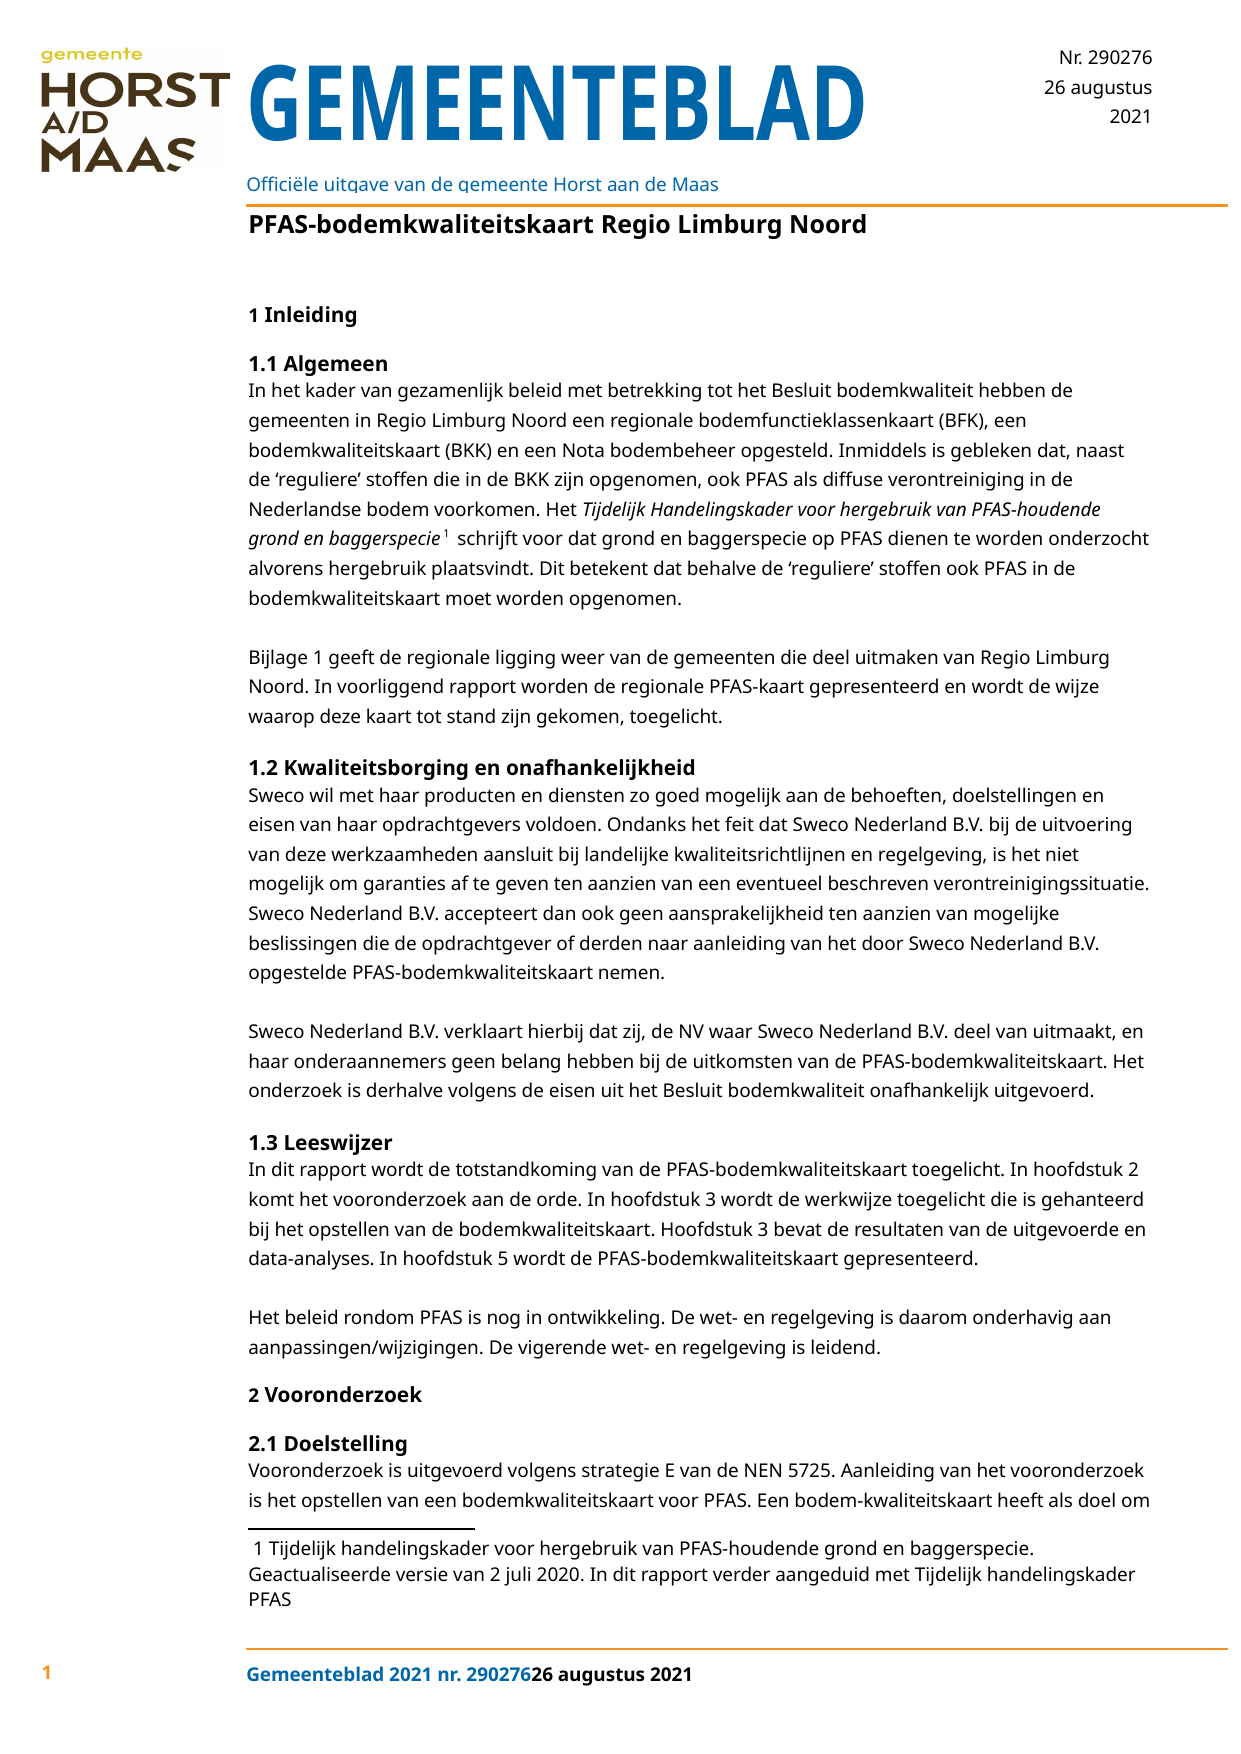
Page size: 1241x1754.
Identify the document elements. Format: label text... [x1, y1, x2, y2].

text 2 Vooronderzoek [248, 1380, 1152, 1408]
text 1 Inleiding [248, 300, 1152, 328]
picture [41, 47, 231, 172]
text In het kader van gezamenlijk beleid met betrekking tot het Besluit bodemkwaliteit hebben de gemeenten in Regio Limburg Noord een regionale bodemfunctieklassenkaart (BFK), een bodemkwaliteitskaart (BKK) en een Nota bodembeheer opgesteld. Inmiddels is gebleken dat, naast de ‘reguliere’ stoffen die in de BKK zijn opgenomen, ook PFAS als diffuse verontreiniging in de Nederlandse bodem voorkomen. Het Tijdelijk Handelingskader voor hergebruik van PFAS-houdende grond en baggerspecie schrijft voor dat grond en baggerspecie op PFAS dienen te worden onderzocht alvorens hergebruik plaatsvindt. Dit betekent dat behalve de ‘reguliere’ stoffen ook PFAS in de bodemkwaliteitskaart moet worden opgenomen. [248, 378, 1152, 610]
text Het beleid rondom PFAS is nog in ontwikkeling. De wet- en regelgeving is daarom onderhavig aan aanpassingen/wijzigingen. De vigerende wet- en regelgeving is leidend. [248, 1304, 1152, 1360]
text Bijlage 1 geeft de regionale ligging weer van de gemeenten die deel uitmaken van Regio Limburg Noord. In voorliggend rapport worden de regionale PFAS-kaart gepresenteerd en wordt de wijze waarop deze kaart tot stand zijn gekomen, toegelicht. [248, 644, 1152, 729]
text In dit rapport wordt de totstandkoming van de PFAS-bodemkwaliteitskaart toegelicht. In hoofdstuk 2 komt het vooronderzoek aan de orde. In hoofdstuk 3 wordt de werkwijze toegelicht die is gehanteerd bij het opstellen van de bodemkwaliteitskaart. Hoofdstuk 3 bevat de resultaten van de uitgevoerde en data-analyses. In hoofdstuk 5 wordt de PFAS-bodemkwaliteitskaart gepresenteerd. [248, 1157, 1152, 1271]
text Sweco wil met haar producten en diensten zo goed mogelijk aan de behoeften, doelstellingen en eisen van haar opdrachtgevers voldoen. Ondanks het feit dat Sweco Nederland B.V. bij de uitvoering van deze werkzaamheden aansluit bij landelijke kwaliteitsrichtlijnen en regelgeving, is het niet mogelijk om garanties af te geven ten aanzien van een eventueel beschreven verontreinigingssituatie. Sweco Nederland B.V. accepteert dan ook geen aansprakelijkheid ten aanzien van mogelijke beslissingen die de opdrachtgever of derden naar aanleiding van het door Sweco Nederland B.V. opgestelde PFAS-bodemkwaliteitskaart nemen. [248, 782, 1152, 985]
text 1.2 Kwaliteitsborging en onafhankelijkheid [248, 753, 1152, 782]
text Vooronderzoek is uitgevoerd volgens strategie E van de NEN 5725. Aanleiding van het vooronderzoek is het opstellen van een bodemkwaliteitskaart voor PFAS. Een bodem-kwaliteitskaart heeft als doel om [248, 1457, 1152, 1513]
text Sweco Nederland B.V. verklaart hierbij dat zij, de NV waar Sweco Nederland B.V. deel van uitmaakt, en haar onderaannemers geen belang hebben bij de uitkomsten van de PFAS-bodemkwaliteitskaart. Het onderzoek is derhalve volgens de eisen uit het Besluit bodemkwaliteit onafhankelijk uitgevoerd. [248, 1018, 1152, 1103]
text PFAS-bodemkwaliteitskaart Regio Limburg Noord [248, 207, 1152, 241]
text 2.1 Doelstelling [248, 1429, 1152, 1457]
text 1.1 Algemeen [248, 349, 1152, 378]
text 1.3 Leeswijzer [248, 1128, 1152, 1157]
text Tijdelijk handelingskader voor hergebruik van PFAS-houdende grond en baggerspecie. Geactualiseerde versie van 2 juli 2020. In dit rapport verder aangeduid met Tijdelijk handelingskader PFAS [248, 1535, 1152, 1612]
